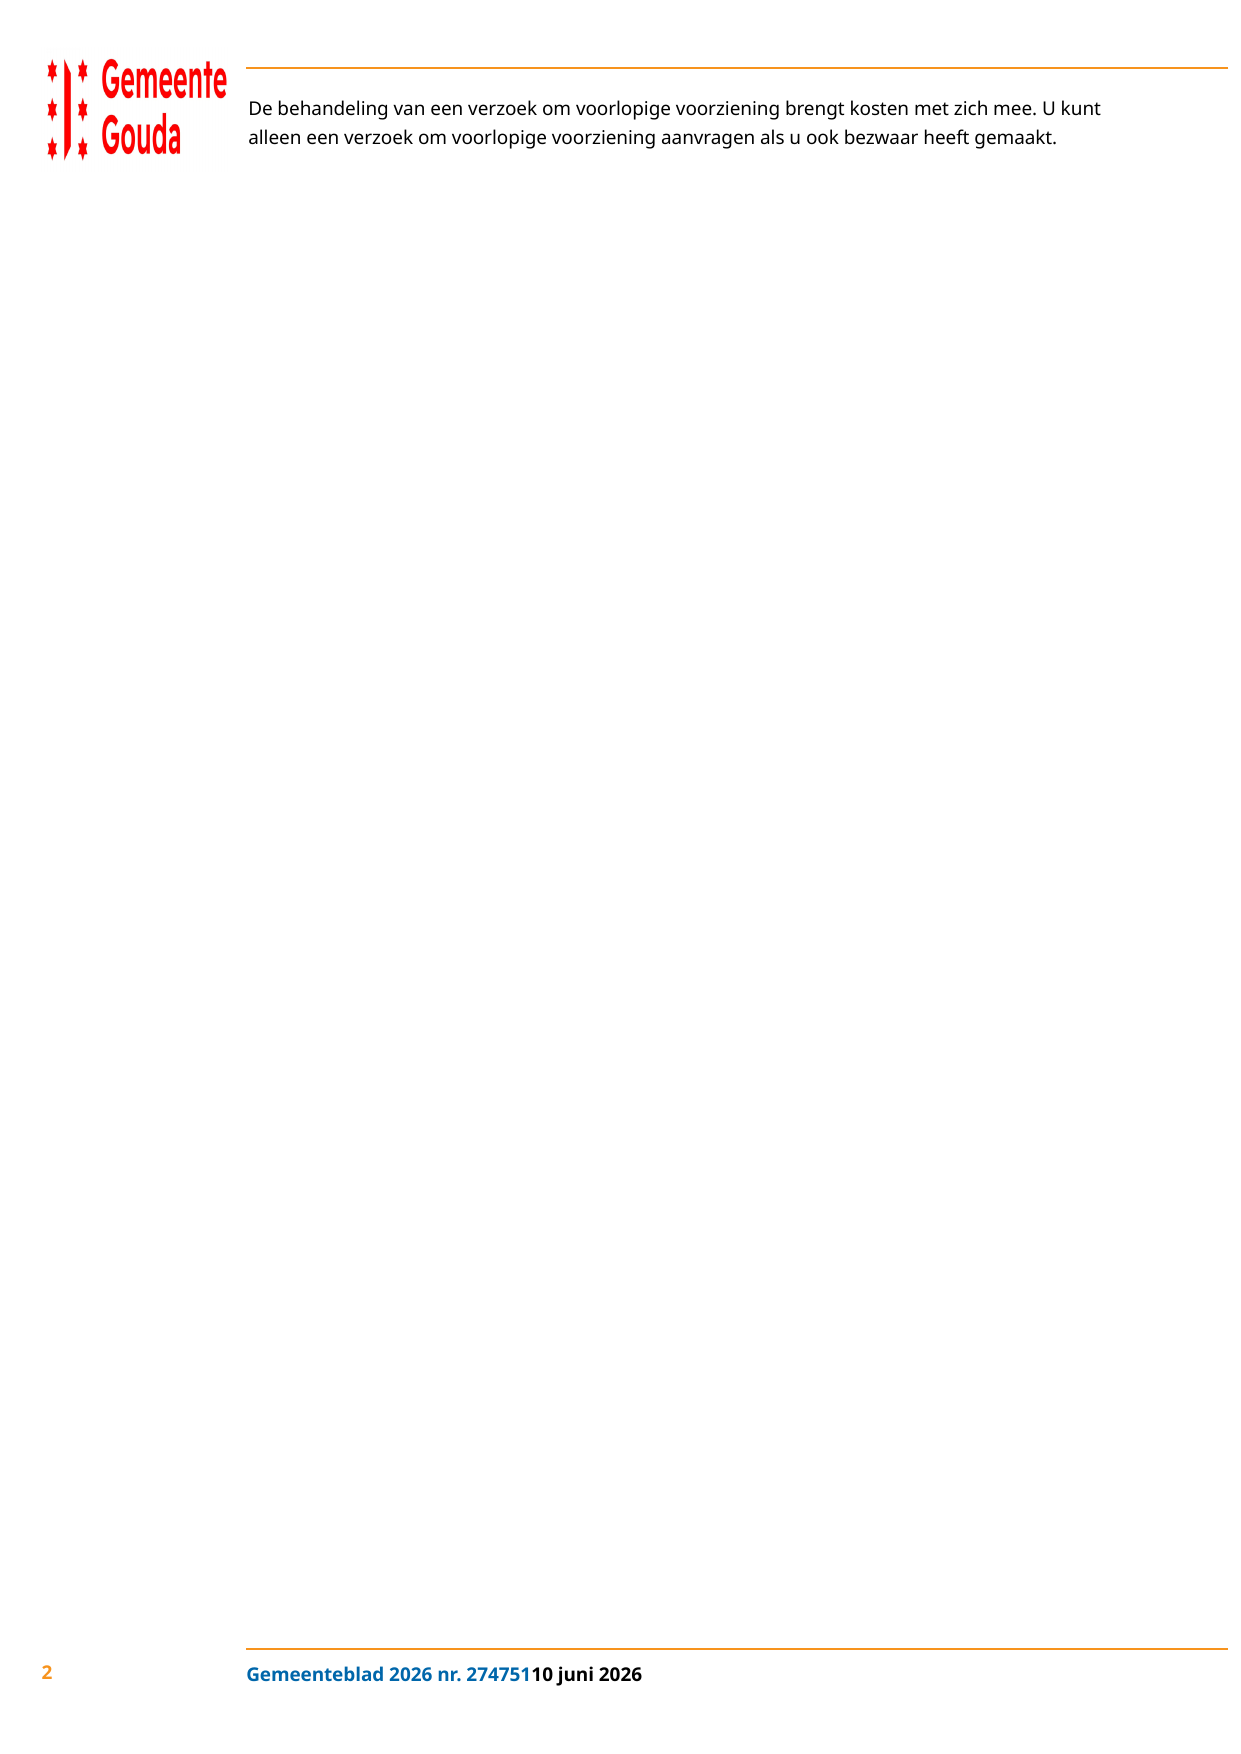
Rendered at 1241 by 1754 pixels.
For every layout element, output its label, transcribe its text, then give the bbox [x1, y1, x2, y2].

picture [41, 47, 231, 172]
text De behandeling van een verzoek om voorlopige voorziening brengt kosten met zich mee. U kunt alleen een verzoek om voorlopige voorziening aanvragen als u ook bezwaar heeft gemaakt. [248, 95, 1152, 150]
